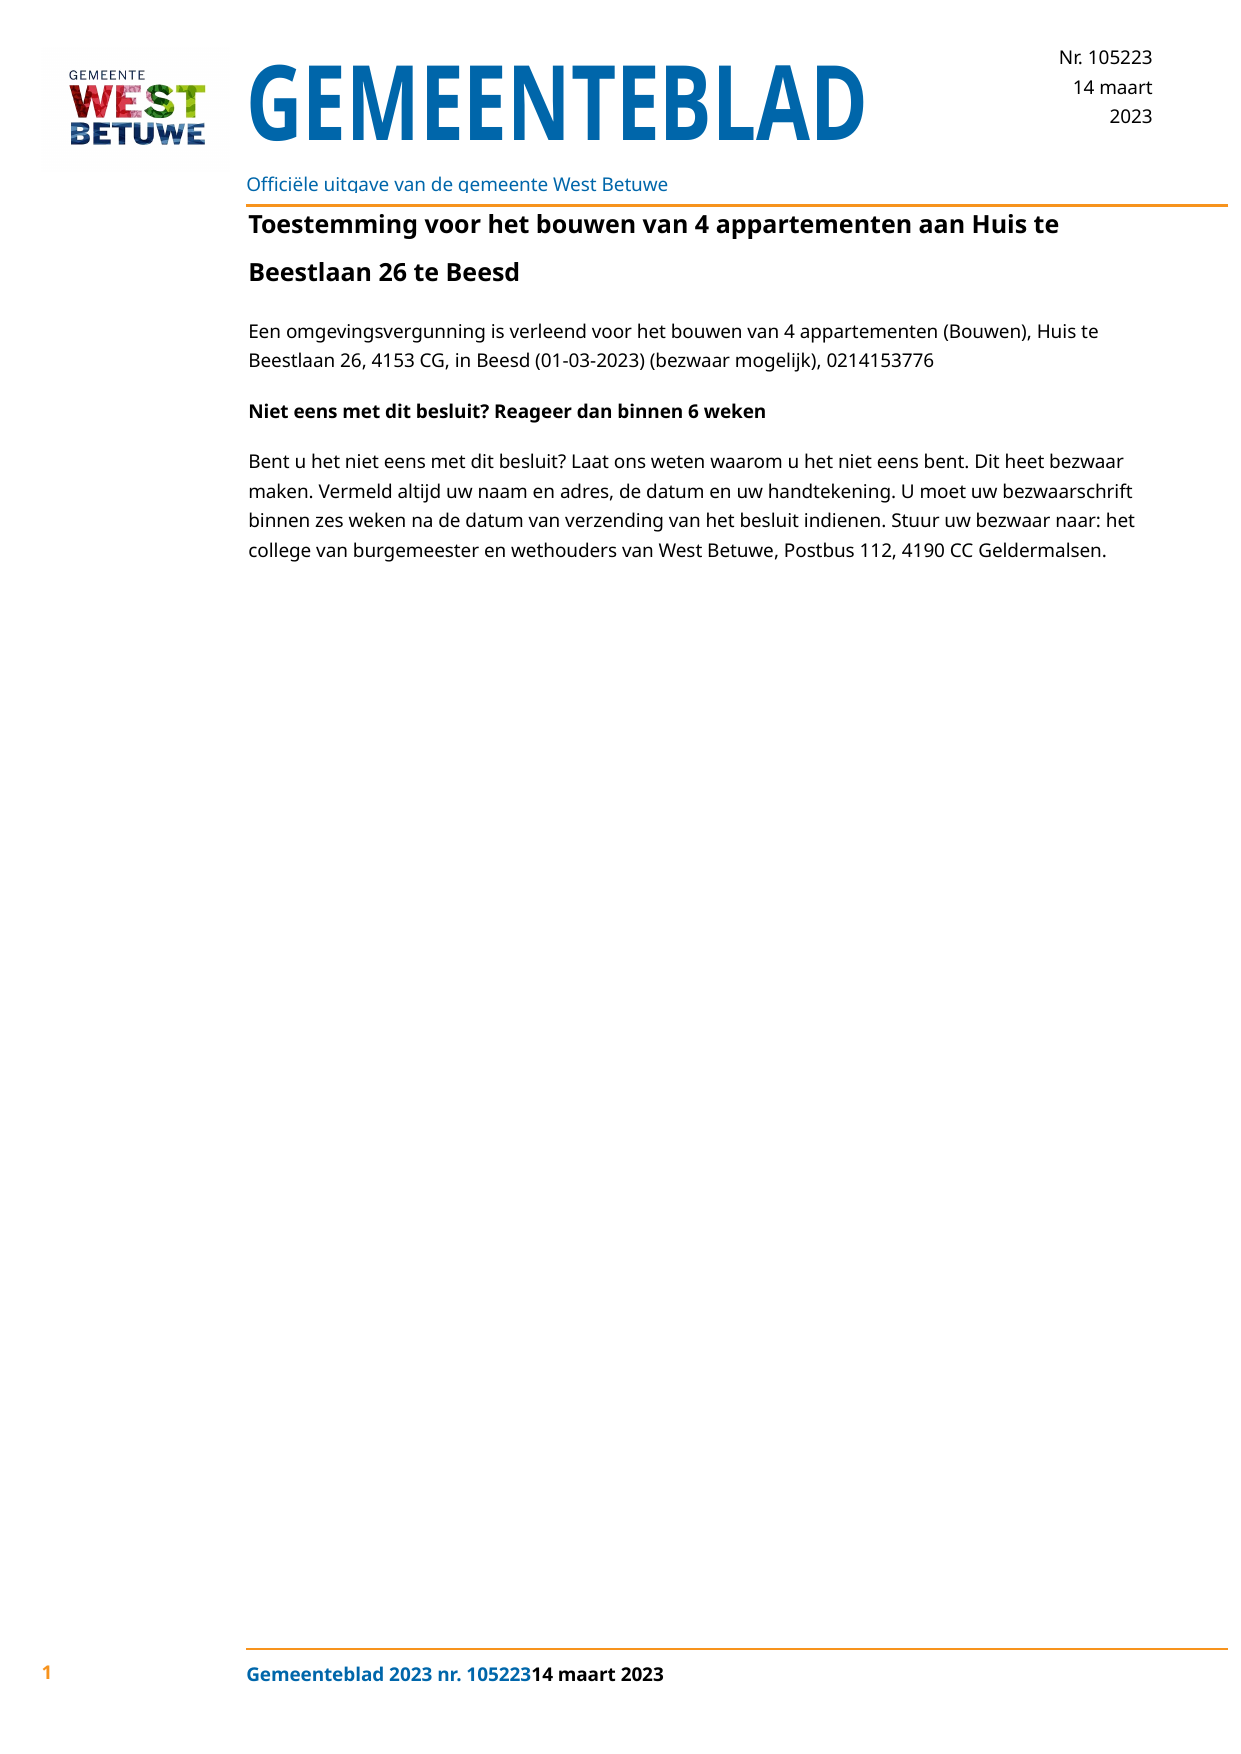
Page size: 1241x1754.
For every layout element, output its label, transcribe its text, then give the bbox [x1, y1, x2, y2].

text Toestemming voor het bouwen van 4 appartementen aan Huis te Beestlaan 26 te Beesd [248, 207, 1152, 288]
text Een omgevingsvergunning is verleend voor het bouwen van 4 appartementen (Bouwen), Huis te Beestlaan 26, 4153 CG, in Beesd (01-03-2023) (bezwaar mogelijk), 0214153776 [248, 318, 1152, 373]
text Bent u het niet eens met dit besluit? Laat ons weten waarom u het niet eens bent. Dit heet bezwaar maken. Vermeld altijd uw naam en adres, de datum en uw handtekening. U moet uw bezwaarschrift binnen zes weken na de datum van verzending van het besluit indienen. Stuur uw bezwaar naar: het college van burgemeester en wethouders van West Betuwe, Postbus 112, 4190 CC Geldermalsen. [248, 448, 1152, 563]
text Niet eens met dit besluit? Reageer dan binnen 6 weken [248, 398, 1152, 424]
picture [41, 47, 231, 172]
